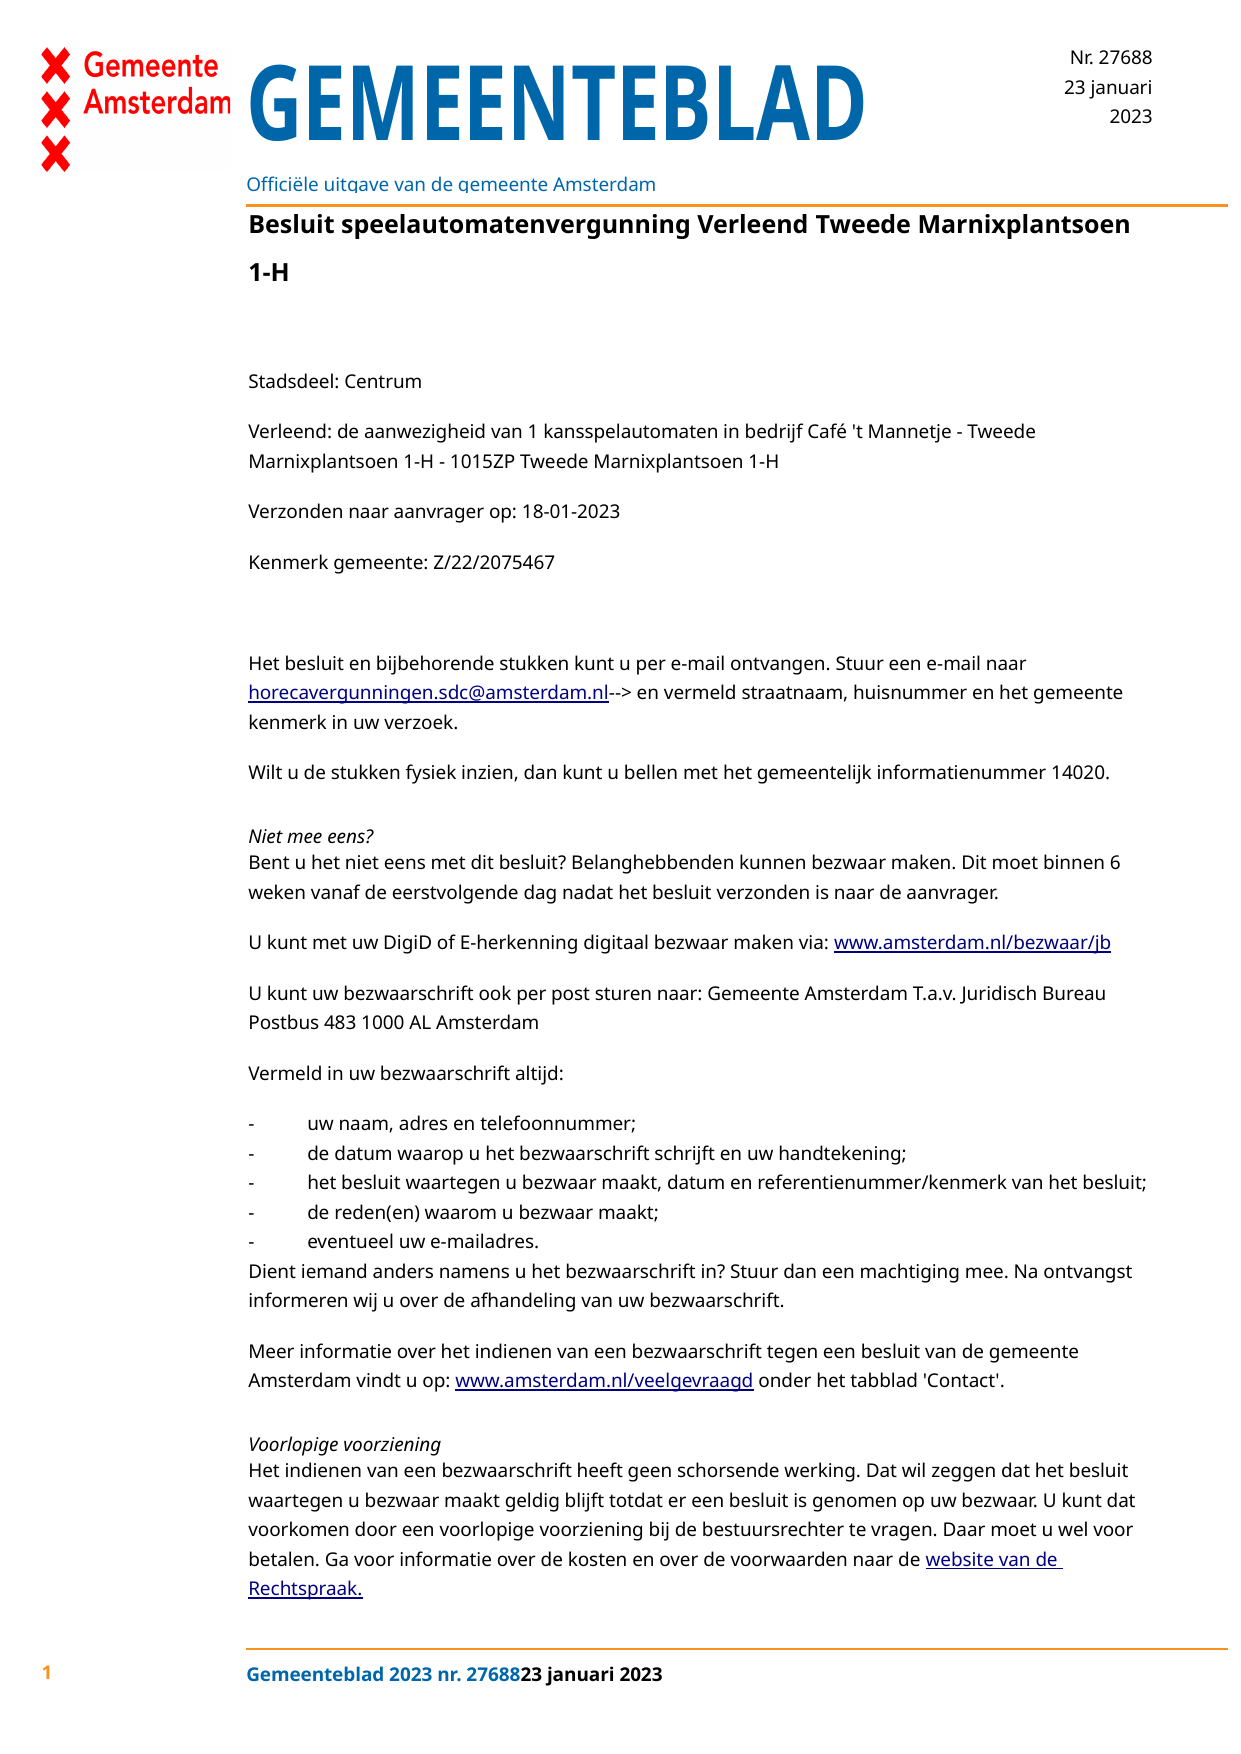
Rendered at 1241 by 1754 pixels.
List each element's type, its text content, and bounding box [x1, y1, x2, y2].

text Het indienen van een bezwaarschrift heeft geen schorsende werking. Dat wil zeggen dat het besluit waartegen u bezwaar maakt geldig blijft totdat er een besluit is genomen op uw bezwaar. U kunt dat voorkomen door een voorlopige voorziening bij de bestuursrechter te vragen. Daar moet u wel voor betalen. Ga voor informatie over de kosten en over de voorwaarden naar de website van de Rechtspraak. [248, 1457, 1152, 1601]
text Besluit speelautomatenvergunning Verleend Tweede Marnixplantsoen 1-H [248, 207, 1152, 288]
text Meer informatie over het indienen van een bezwaarschrift tegen een besluit van de gemeente Amsterdam vindt u op: www.amsterdam.nl/veelgevraagd onder het tabblad 'Contact'. [248, 1338, 1152, 1393]
text Het besluit en bijbehorende stukken kunt u per e-mail ontvangen. Stuur een e-mail naar horecavergunningen.sdc@amsterdam.nl--> en vermeld straatnaam, huisnummer en het gemeente kenmerk in uw verzoek. [248, 650, 1152, 735]
picture [41, 47, 231, 172]
text Kenmerk gemeente: Z/22/2075467 [248, 549, 1152, 575]
list het besluit waartegen u bezwaar maakt, datum en referentienummer/kenmerk van het besluit; [248, 1169, 1152, 1195]
text Niet mee eens? [248, 823, 1152, 849]
list eventueel uw e-mailadres. [248, 1228, 1152, 1254]
list de datum waarop u het bezwaarschrift schrijft en uw handtekening; [248, 1140, 1152, 1165]
text Dient iemand anders namens u het bezwaarschrift in? Stuur dan een machtiging mee. Na ontvangst informeren wij u over de afhandeling van uw bezwaarschrift. [248, 1258, 1152, 1313]
list de reden(en) waarom u bezwaar maakt; [248, 1199, 1152, 1224]
text Verleend: de aanwezigheid van 1 kansspelautomaten in bedrijf Café 't Mannetje - Tweede Marnixplantsoen 1-H - 1015ZP Tweede Marnixplantsoen 1-H [248, 419, 1152, 474]
list uw naam, adres en telefoonnummer; [248, 1110, 1152, 1136]
text Wilt u de stukken fysiek inzien, dan kunt u bellen met het gemeentelijk informatienummer 14020. [248, 759, 1152, 785]
text U kunt uw bezwaarschrift ook per post sturen naar: Gemeente Amsterdam T.a.v. Juridisch Bureau Postbus 483 1000 AL Amsterdam [248, 980, 1152, 1035]
text U kunt met uw DigiD of E-herkenning digitaal bezwaar maken via: www.amsterdam.nl/bezwaar/jb [248, 929, 1152, 955]
text Verzonden naar aanvrager op: 18-01-2023 [248, 499, 1152, 524]
text Bent u het niet eens met dit besluit? Belanghebbenden kunnen bezwaar maken. Dit moet binnen 6 weken vanaf de eerstvolgende dag nadat het besluit verzonden is naar de aanvrager. [248, 849, 1152, 904]
text Stadsdeel: Centrum [248, 368, 1152, 394]
text Vermeld in uw bezwaarschrift altijd: [248, 1060, 1152, 1085]
text Voorlopige voorziening [248, 1432, 1152, 1457]
